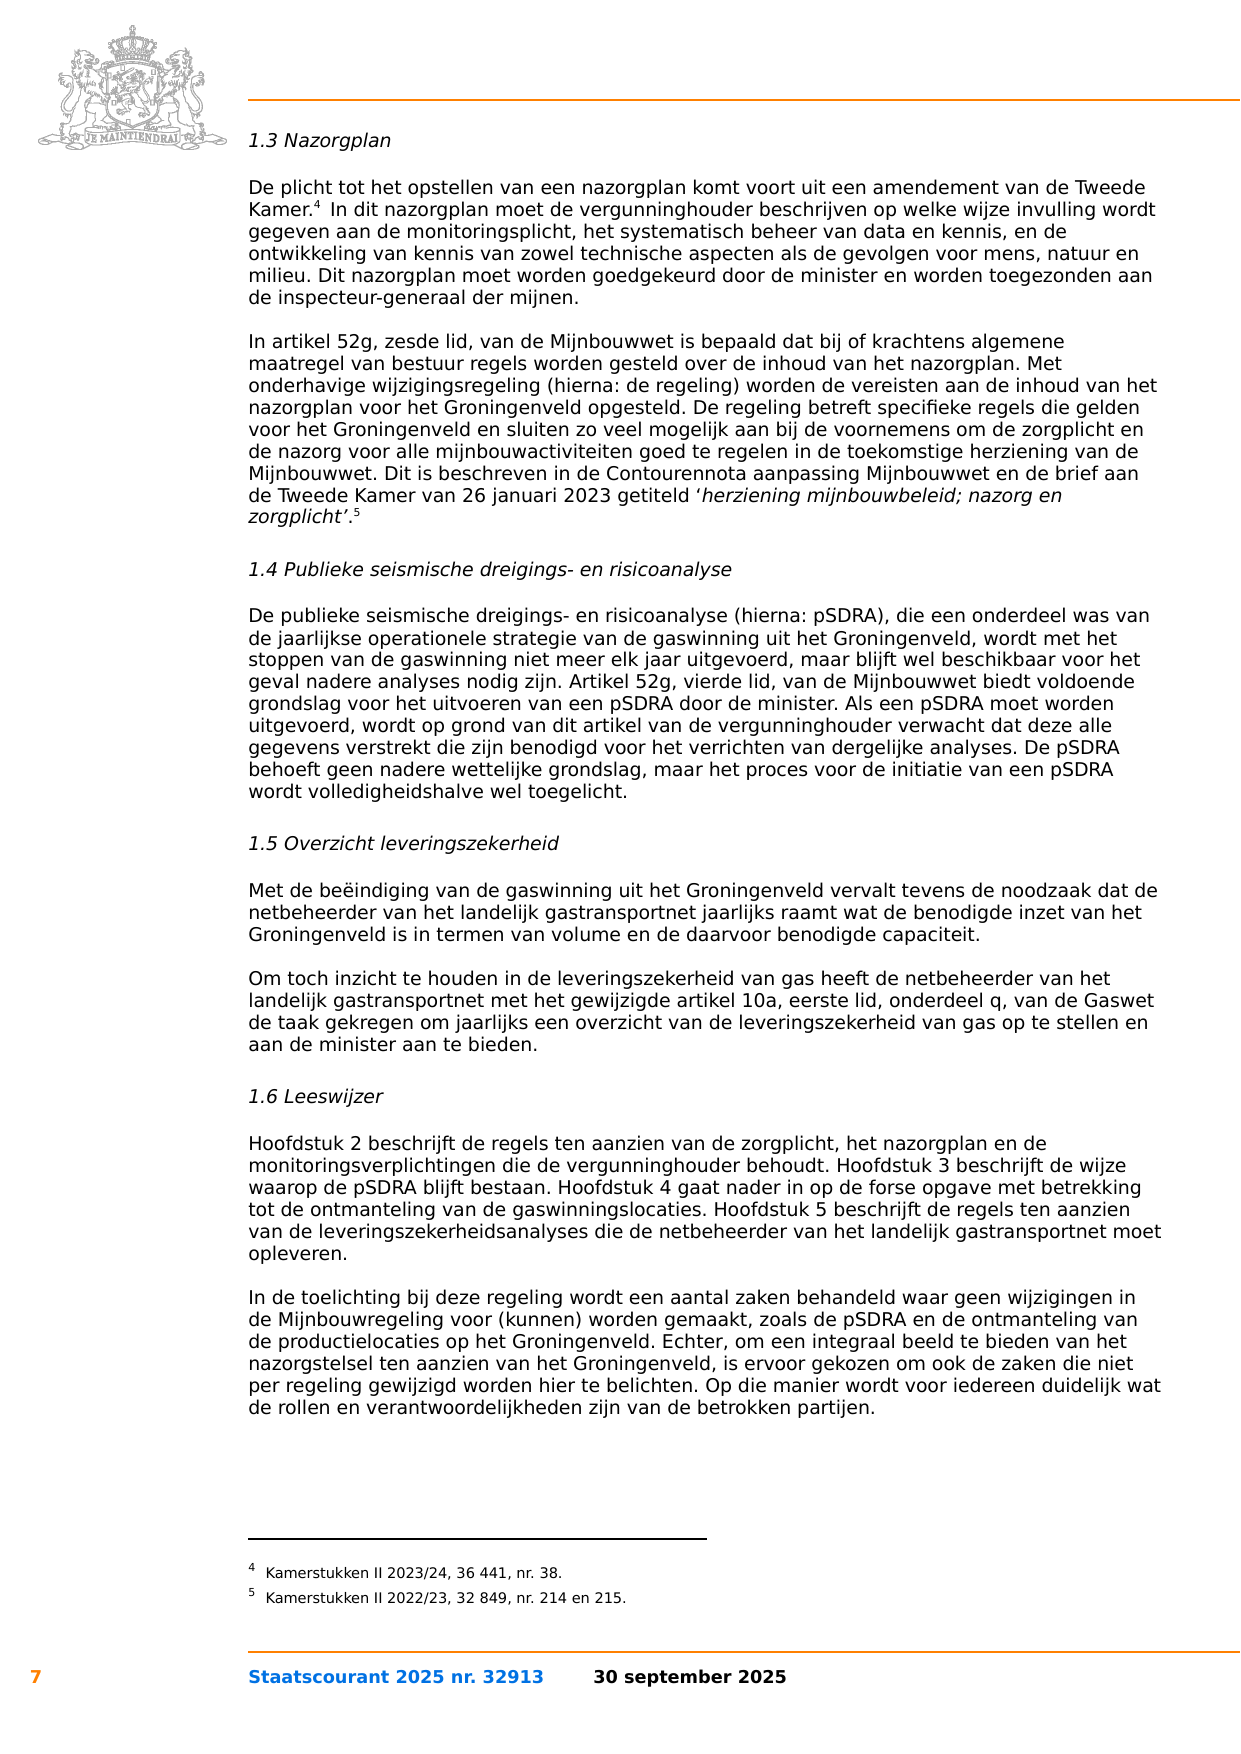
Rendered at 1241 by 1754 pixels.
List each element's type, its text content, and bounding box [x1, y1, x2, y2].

subtitle 1.4 Publieke seismische dreigings- en risicoanalyse [248, 558, 1163, 580]
text Met de beëindiging van de gaswinning uit het Groningenveld vervalt tevens de noodzaak dat de netbeheerder van het landelijk gastransportnet jaarlijks raamt wat de benodigde inzet van het Groningenveld is in termen van volume en de daarvoor benodigde capaciteit. [248, 880, 1163, 946]
text In de toelichting bij deze regeling wordt een aantal zaken behandeld waar geen wijzigingen in de Mijnbouwregeling voor (kunnen) worden gemaakt, zoals de pSDRA en de ontmanteling van de productielocaties op het Groningenveld. Echter, om een integraal beeld te bieden van het nazorgstelsel ten aanzien van het Groningenveld, is ervoor gekozen om ook de zaken die niet per regeling gewijzigd worden hier te belichten. Op die manier wordt voor iedereen duidelijk wat de rollen en verantwoordelijkheden zijn van de betrokken partijen. [248, 1287, 1163, 1418]
text In artikel 52g, zesde lid, van de Mijnbouwwet is bepaald dat bij of krachtens algemene maatregel van bestuur regels worden gesteld over de inhoud van het nazorgplan. Met onderhavige wijzigingsregeling (hierna: de regeling) worden de vereisten aan de inhoud van het nazorgplan voor het Groningenveld opgesteld. De regeling betreft specifieke regels die gelden voor het Groningenveld en sluiten zo veel mogelijk aan bij de voornemens om de zorgplicht en de nazorg voor alle mijnbouwactiviteiten goed te regelen in de toekomstige herziening van de Mijnbouwwet. Dit is beschreven in de Contourennota aanpassing Mijnbouwwet en de brief aan de Tweede Kamer van 26 januari 2023 getiteld ‘herziening mijnbouwbeleid; nazorg en zorgplicht’. [248, 331, 1163, 528]
text De plicht tot het opstellen van een nazorgplan komt voort uit een amendement van de Tweede Kamer. In dit nazorgplan moet de vergunninghouder beschrijven op welke wijze invulling wordt gegeven aan de monitoringsplicht, het systematisch beheer van data en kennis, en de ontwikkeling van kennis van zowel technische aspecten als de gevolgen voor mens, natuur en milieu. Dit nazorgplan moet worden goedgekeurd door de minister en worden toegezonden aan de inspecteur-generaal der mijnen. [248, 177, 1163, 309]
subtitle 1.3 Nazorgplan [248, 130, 1163, 152]
subtitle 1.6 Leeswijzer [248, 1086, 1163, 1108]
picture [38, 25, 227, 150]
subtitle 1.5 Overzicht leveringszekerheid [248, 833, 1163, 855]
text Hoofdstuk 2 beschrijft de regels ten aanzien van de zorgplicht, het nazorgplan en de monitoringsverplichtingen die de vergunninghouder behoudt. Hoofdstuk 3 beschrijft de wijze waarop de pSDRA blijft bestaan. Hoofdstuk 4 gaat nader in op de forse opgave met betrekking tot de ontmanteling van de gaswinningslocaties. Hoofdstuk 5 beschrijft de regels ten aanzien van de leveringszekerheidsanalyses die de netbeheerder van het landelijk gastransportnet moet opleveren. [248, 1133, 1163, 1265]
text De publieke seismische dreigings- en risicoanalyse (hierna: pSDRA), die een onderdeel was van de jaarlĳkse operationele strategie van de gaswinning uit het Groningenveld, wordt met het stoppen van de gaswinning niet meer elk jaar uitgevoerd, maar blĳft wel beschikbaar voor het geval nadere analyses nodig zĳn. Artikel 52g, vierde lid, van de Mijnbouwwet biedt voldoende grondslag voor het uitvoeren van een pSDRA door de minister. Als een pSDRA moet worden uitgevoerd, wordt op grond van dit artikel van de vergunninghouder verwacht dat deze alle gegevens verstrekt die zijn benodigd voor het verrichten van dergelijke analyses. De pSDRA behoeft geen nadere wettelijke grondslag, maar het proces voor de initiatie van een pSDRA wordt volledigheidshalve wel toegelicht. [248, 605, 1163, 803]
text Kamerstukken II 2022/23, 32 849, nr. 214 en 215. [248, 1586, 1163, 1608]
text Kamerstukken II 2023/24, 36 441, nr. 38. [248, 1561, 1163, 1583]
text Om toch inzicht te houden in de leveringszekerheid van gas heeft de netbeheerder van het landelijk gastransportnet met het gewijzigde artikel 10a, eerste lid, onderdeel q, van de Gaswet de taak gekregen om jaarlijks een overzicht van de leveringszekerheid van gas op te stellen en aan de minister aan te bieden. [248, 968, 1163, 1056]
